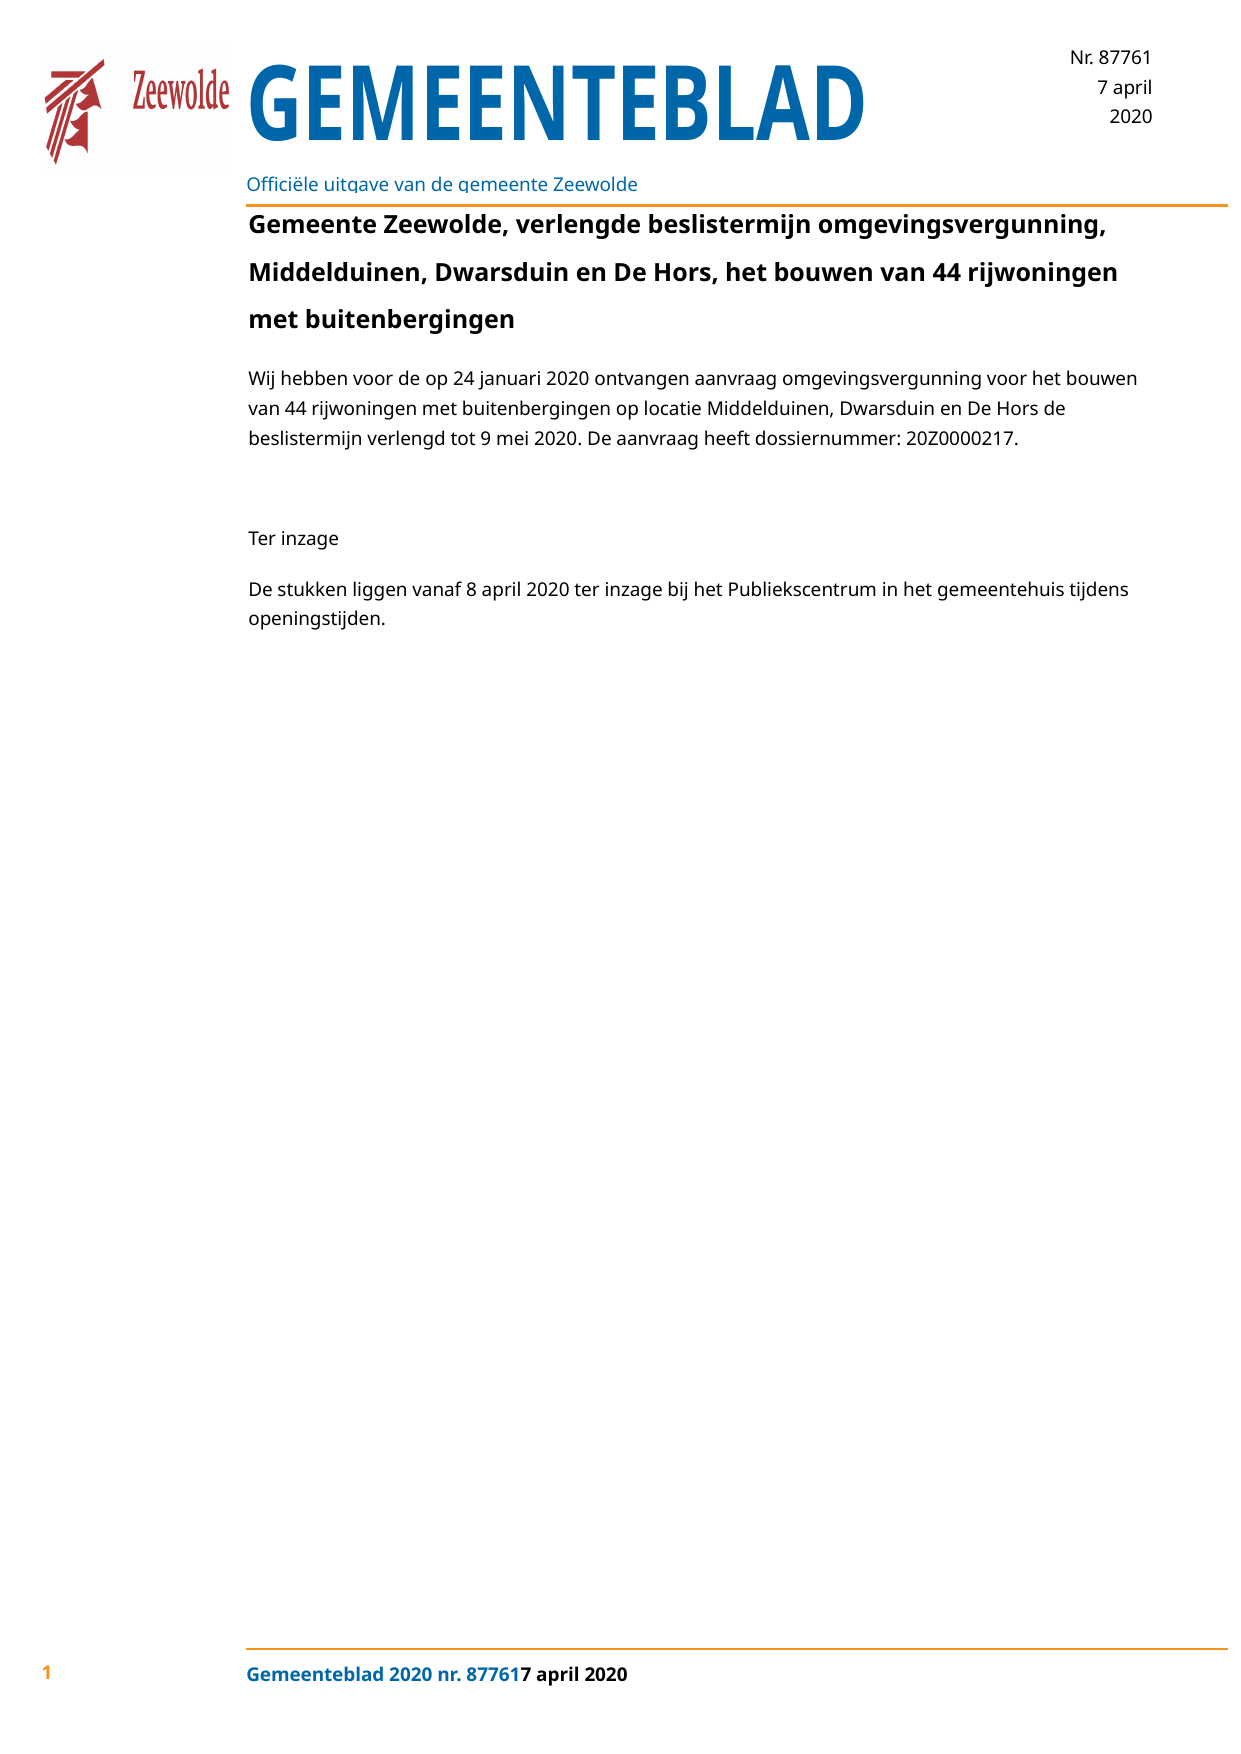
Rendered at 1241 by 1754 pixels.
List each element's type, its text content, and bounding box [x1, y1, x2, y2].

picture [41, 47, 231, 172]
text De stukken liggen vanaf 8 april 2020 ter inzage bij het Publiekscentrum in het gemeentehuis tijdens openingstijden. [248, 576, 1152, 631]
text Ter inzage [248, 526, 1152, 551]
text Wij hebben voor de op 24 januari 2020 ontvangen aanvraag omgevingsvergunning voor het bouwen van 44 rijwoningen met buitenbergingen op locatie Middelduinen, Dwarsduin en De Hors de beslistermijn verlengd tot 9 mei 2020. De aanvraag heeft dossiernummer: 20Z0000217. [248, 366, 1152, 450]
text Gemeente Zeewolde, verlengde beslistermijn omgevingsvergunning, Middelduinen, Dwarsduin en De Hors, het bouwen van 44 rijwoningen met buitenbergingen [248, 207, 1152, 336]
